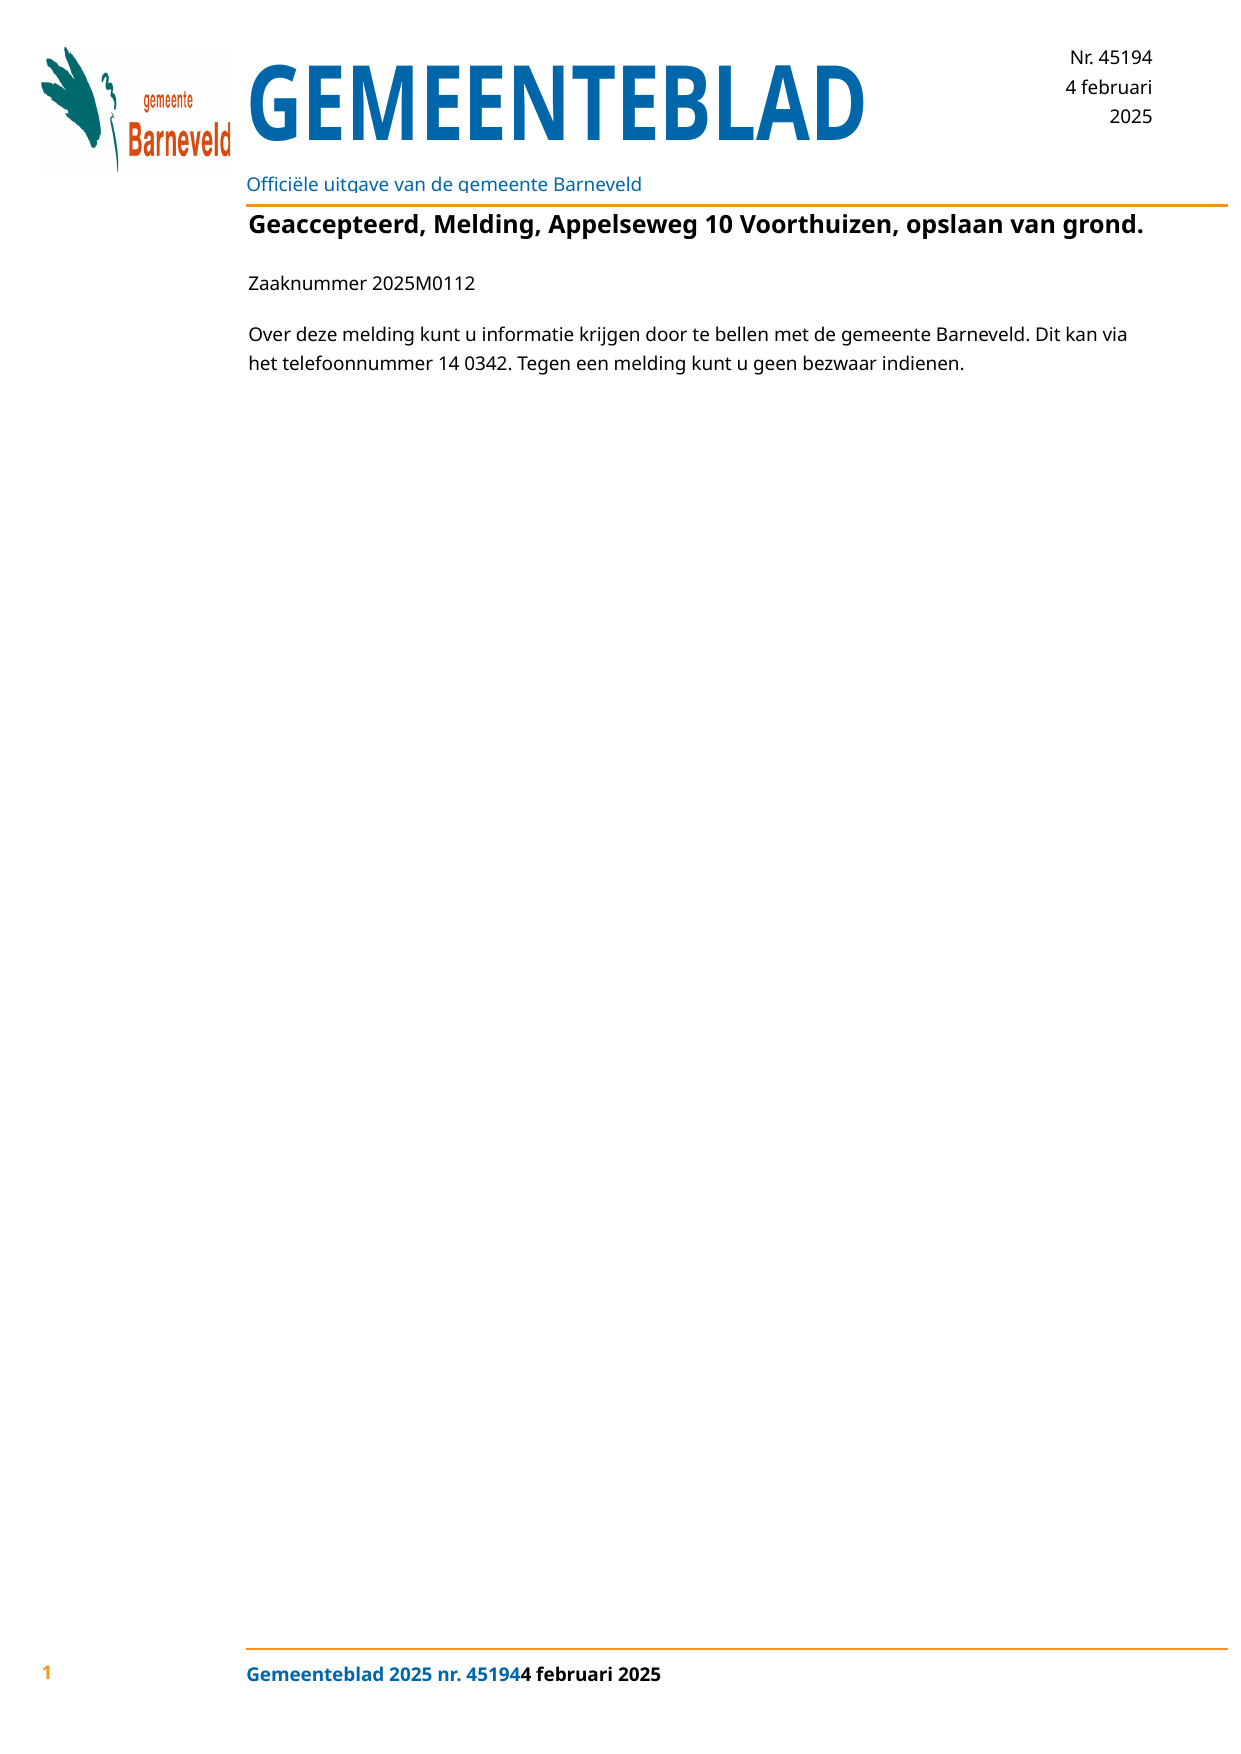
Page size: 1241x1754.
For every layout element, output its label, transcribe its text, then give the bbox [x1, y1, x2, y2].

picture [41, 47, 231, 172]
text Zaaknummer 2025M0112 [248, 270, 1152, 296]
text Over deze melding kunt u informatie krijgen door te bellen met de gemeente Barneveld. Dit kan via het telefoonnummer 14 0342. Tegen een melding kunt u geen bezwaar indienen. [248, 321, 1152, 376]
text Geaccepteerd, Melding, Appelseweg 10 Voorthuizen, opslaan van grond. [248, 207, 1152, 241]
